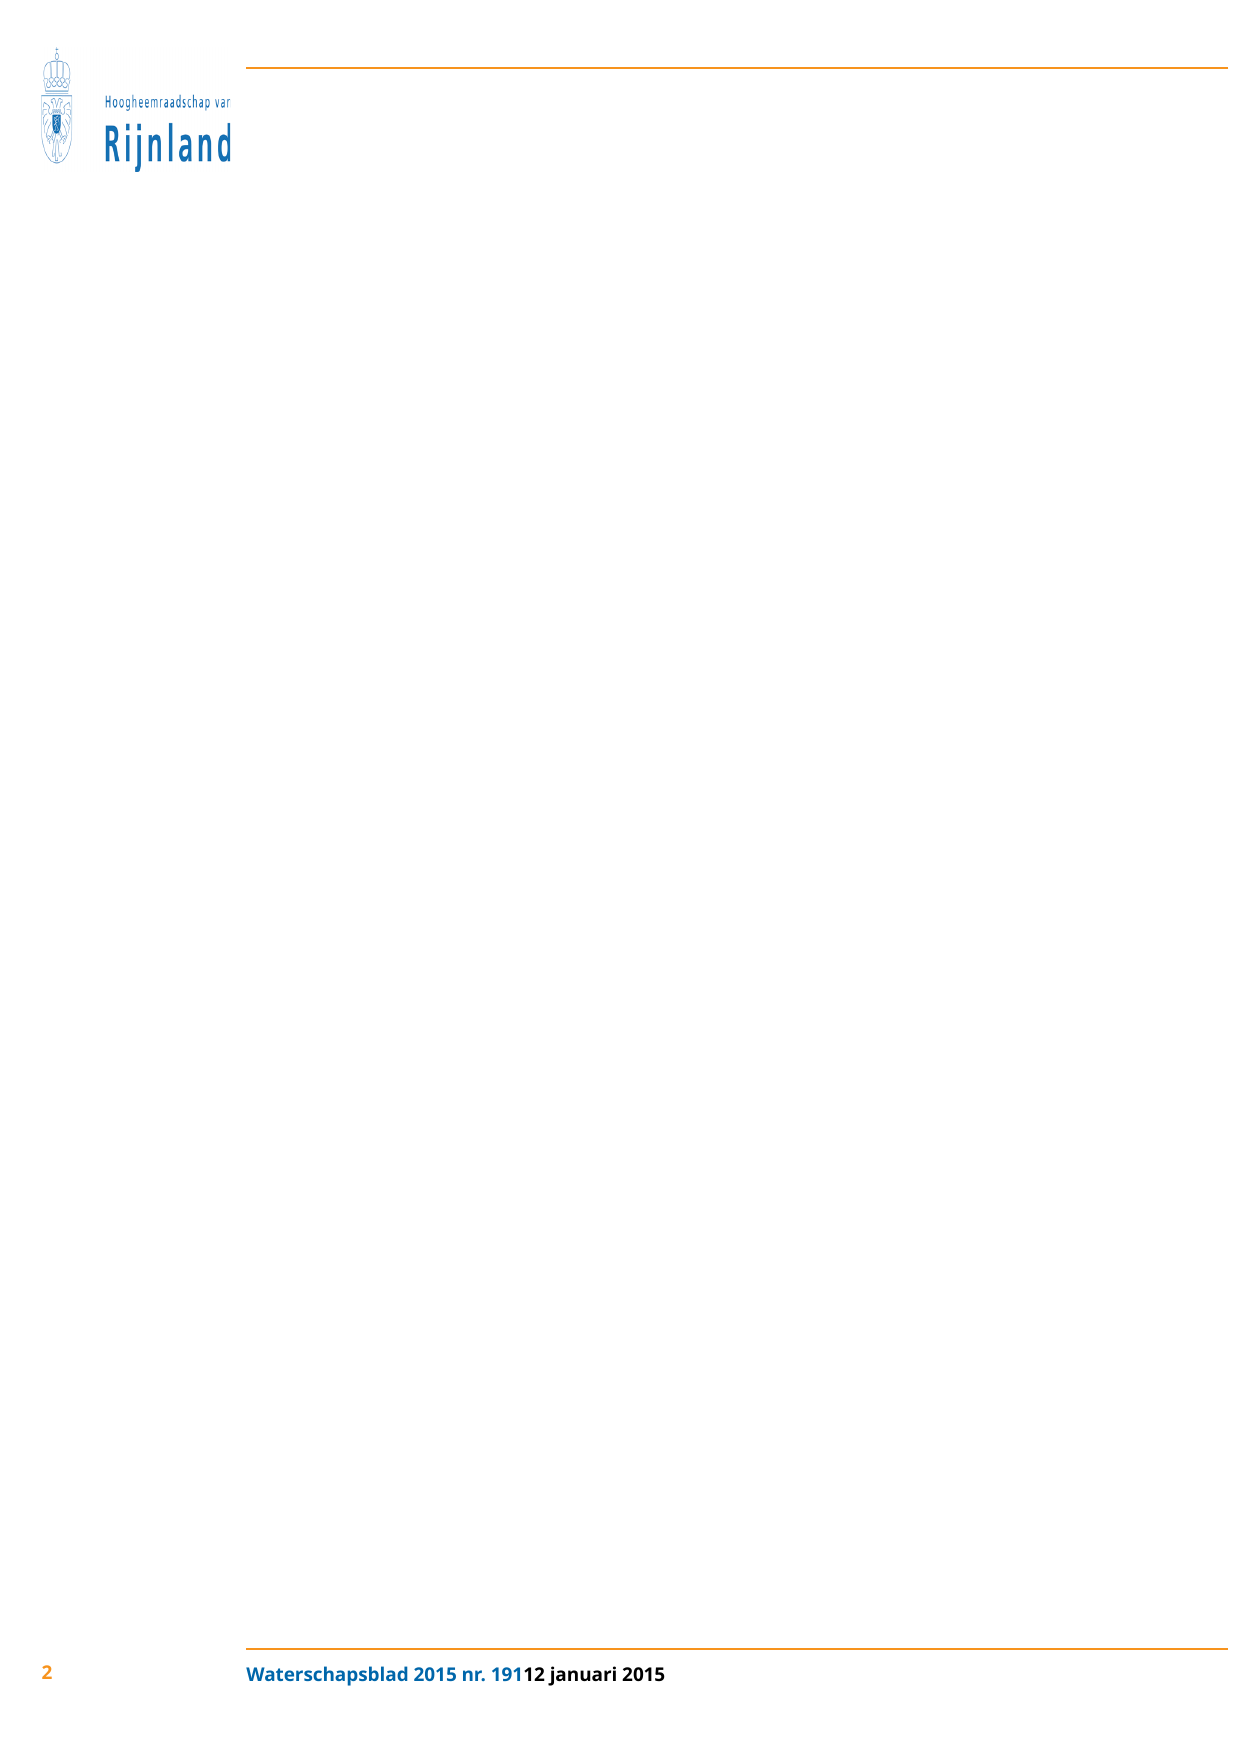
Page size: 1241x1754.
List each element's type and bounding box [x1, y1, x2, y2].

picture [41, 47, 231, 172]
